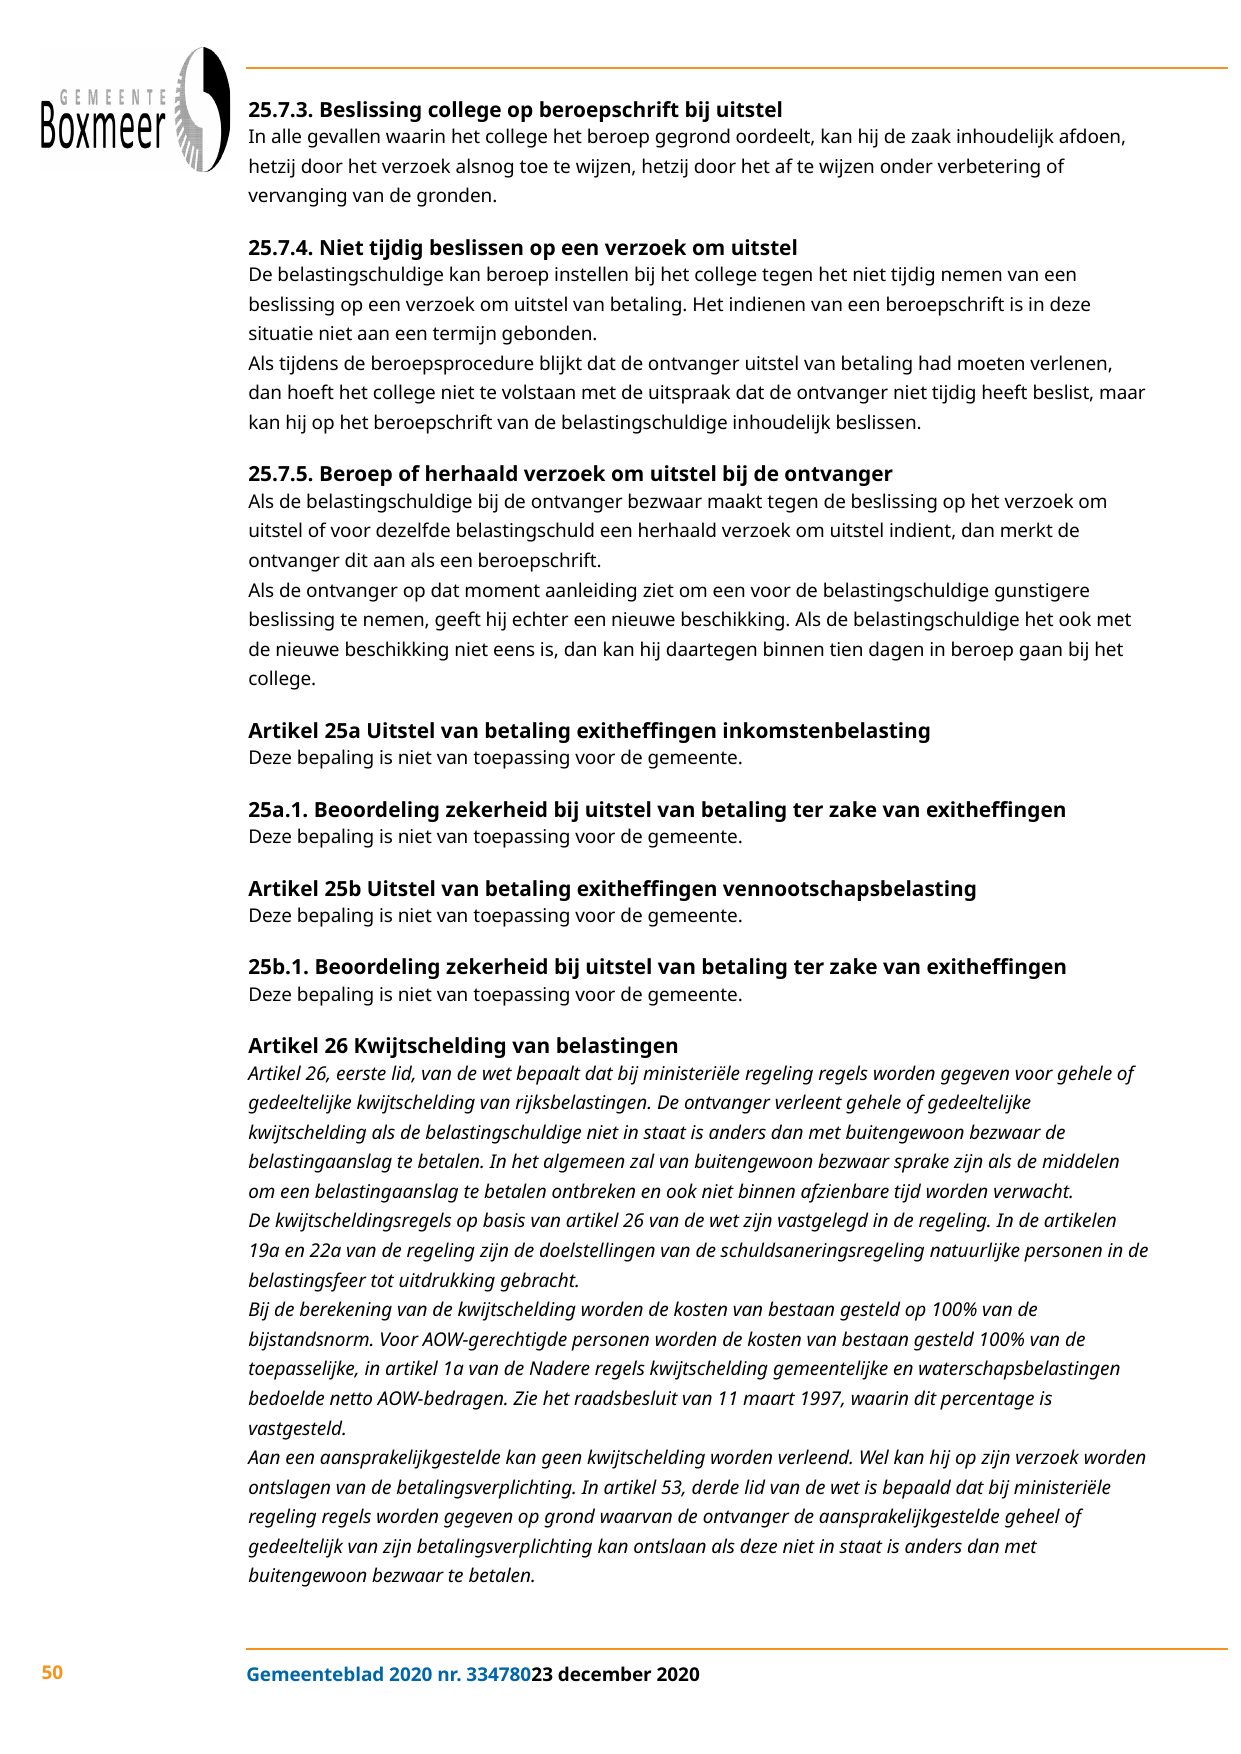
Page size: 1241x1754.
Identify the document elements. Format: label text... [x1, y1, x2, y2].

text Deze bepaling is niet van toepassing voor de gemeente. [248, 744, 1152, 770]
text Artikel 26, eerste lid, van de wet bepaalt dat bij ministeriële regeling regels worden gegeven voor gehele of gedeeltelijke kwijtschelding van rijksbelastingen. De ontvanger verleent gehele of gedeeltelijke kwijtschelding als de belastingschuldige niet in staat is anders dan met buitengewoon bezwaar de belastingaanslag te betalen. In het algemeen zal van buitengewoon bezwaar sprake zijn als de middelen om een belastingaanslag te betalen ontbreken en ook niet binnen afzienbare tijd worden verwacht. [248, 1060, 1152, 1204]
text 25a.1. Beoordeling zekerheid bij uitstel van betaling ter zake van exitheffingen [248, 795, 1152, 823]
text 25.7.3. Beslissing college op beroepschrift bij uitstel [248, 95, 1152, 123]
picture [41, 47, 231, 172]
text Artikel 25a Uitstel van betaling exitheffingen inkomstenbelasting [248, 716, 1152, 744]
text Als de belastingschuldige bij de ontvanger bezwaar maakt tegen de beslissing op het verzoek om uitstel of voor dezelfde belastingschuld een herhaald verzoek om uitstel indient, dan merkt de ontvanger dit aan als een beroepschrift. [248, 488, 1152, 573]
text 25.7.4. Niet tijdig beslissen op een verzoek om uitstel [248, 233, 1152, 261]
text Deze bepaling is niet van toepassing voor de gemeente. [248, 823, 1152, 849]
text Als tijdens de beroepsprocedure blijkt dat de ontvanger uitstel van betaling had moeten verlenen, dan hoeft het college niet te volstaan met de uitspraak dat de ontvanger niet tijdig heeft beslist, maar kan hij op het beroepschrift van de belastingschuldige inhoudelijk beslissen. [248, 350, 1152, 435]
text Artikel 26 Kwijtschelding van belastingen [248, 1031, 1152, 1060]
text Deze bepaling is niet van toepassing voor de gemeente. [248, 902, 1152, 928]
text In alle gevallen waarin het college het beroep gegrond oordeelt, kan hij de zaak inhoudelijk afdoen, hetzij door het verzoek alsnog toe te wijzen, hetzij door het af te wijzen onder verbetering of vervanging van de gronden. [248, 123, 1152, 208]
text De kwijtscheldingsregels op basis van artikel 26 van de wet zijn vastgelegd in de regeling. In de artikelen 19a en 22a van de regeling zijn de doelstellingen van de schuldsaneringsregeling natuurlijke personen in de belastingsfeer tot uitdrukking gebracht. [248, 1208, 1152, 1293]
text Deze bepaling is niet van toepassing voor de gemeente. [248, 981, 1152, 1007]
text 25.7.5. Beroep of herhaald verzoek om uitstel bij de ontvanger [248, 459, 1152, 488]
text Bij de berekening van de kwijtschelding worden de kosten van bestaan gesteld op 100% van de bijstandsnorm. Voor AOW-gerechtigde personen worden de kosten van bestaan gesteld 100% van de toepasselijke, in artikel 1a van de Nadere regels kwijtschelding gemeentelijke en waterschapsbelastingen bedoelde netto AOW-bedragen. Zie het raadsbesluit van 11 maart 1997, waarin dit percentage is vastgesteld. [248, 1296, 1152, 1441]
text 25b.1. Beoordeling zekerheid bij uitstel van betaling ter zake van exitheffingen [248, 952, 1152, 981]
text Als de ontvanger op dat moment aanleiding ziet om een voor de belastingschuldige gunstigere beslissing te nemen, geeft hij echter een nieuwe beschikking. Als de belastingschuldige het ook met de nieuwe beschikking niet eens is, dan kan hij daartegen binnen tien dagen in beroep gaan bij het college. [248, 577, 1152, 691]
text De belastingschuldige kan beroep instellen bij het college tegen het niet tijdig nemen van een beslissing op een verzoek om uitstel van betaling. Het indienen van een beroepschrift is in deze situatie niet aan een termijn gebonden. [248, 261, 1152, 346]
text Aan een aansprakelijkgestelde kan geen kwijtschelding worden verleend. Wel kan hij op zijn verzoek worden ontslagen van de betalingsverplichting. In artikel 53, derde lid van de wet is bepaald dat bij ministeriële regeling regels worden gegeven op grond waarvan de ontvanger de aansprakelijkgestelde geheel of gedeeltelijk van zijn betalingsverplichting kan ontslaan als deze niet in staat is anders dan met buitengewoon bezwaar te betalen. [248, 1444, 1152, 1588]
text Artikel 25b Uitstel van betaling exitheffingen vennootschapsbelasting [248, 874, 1152, 902]
